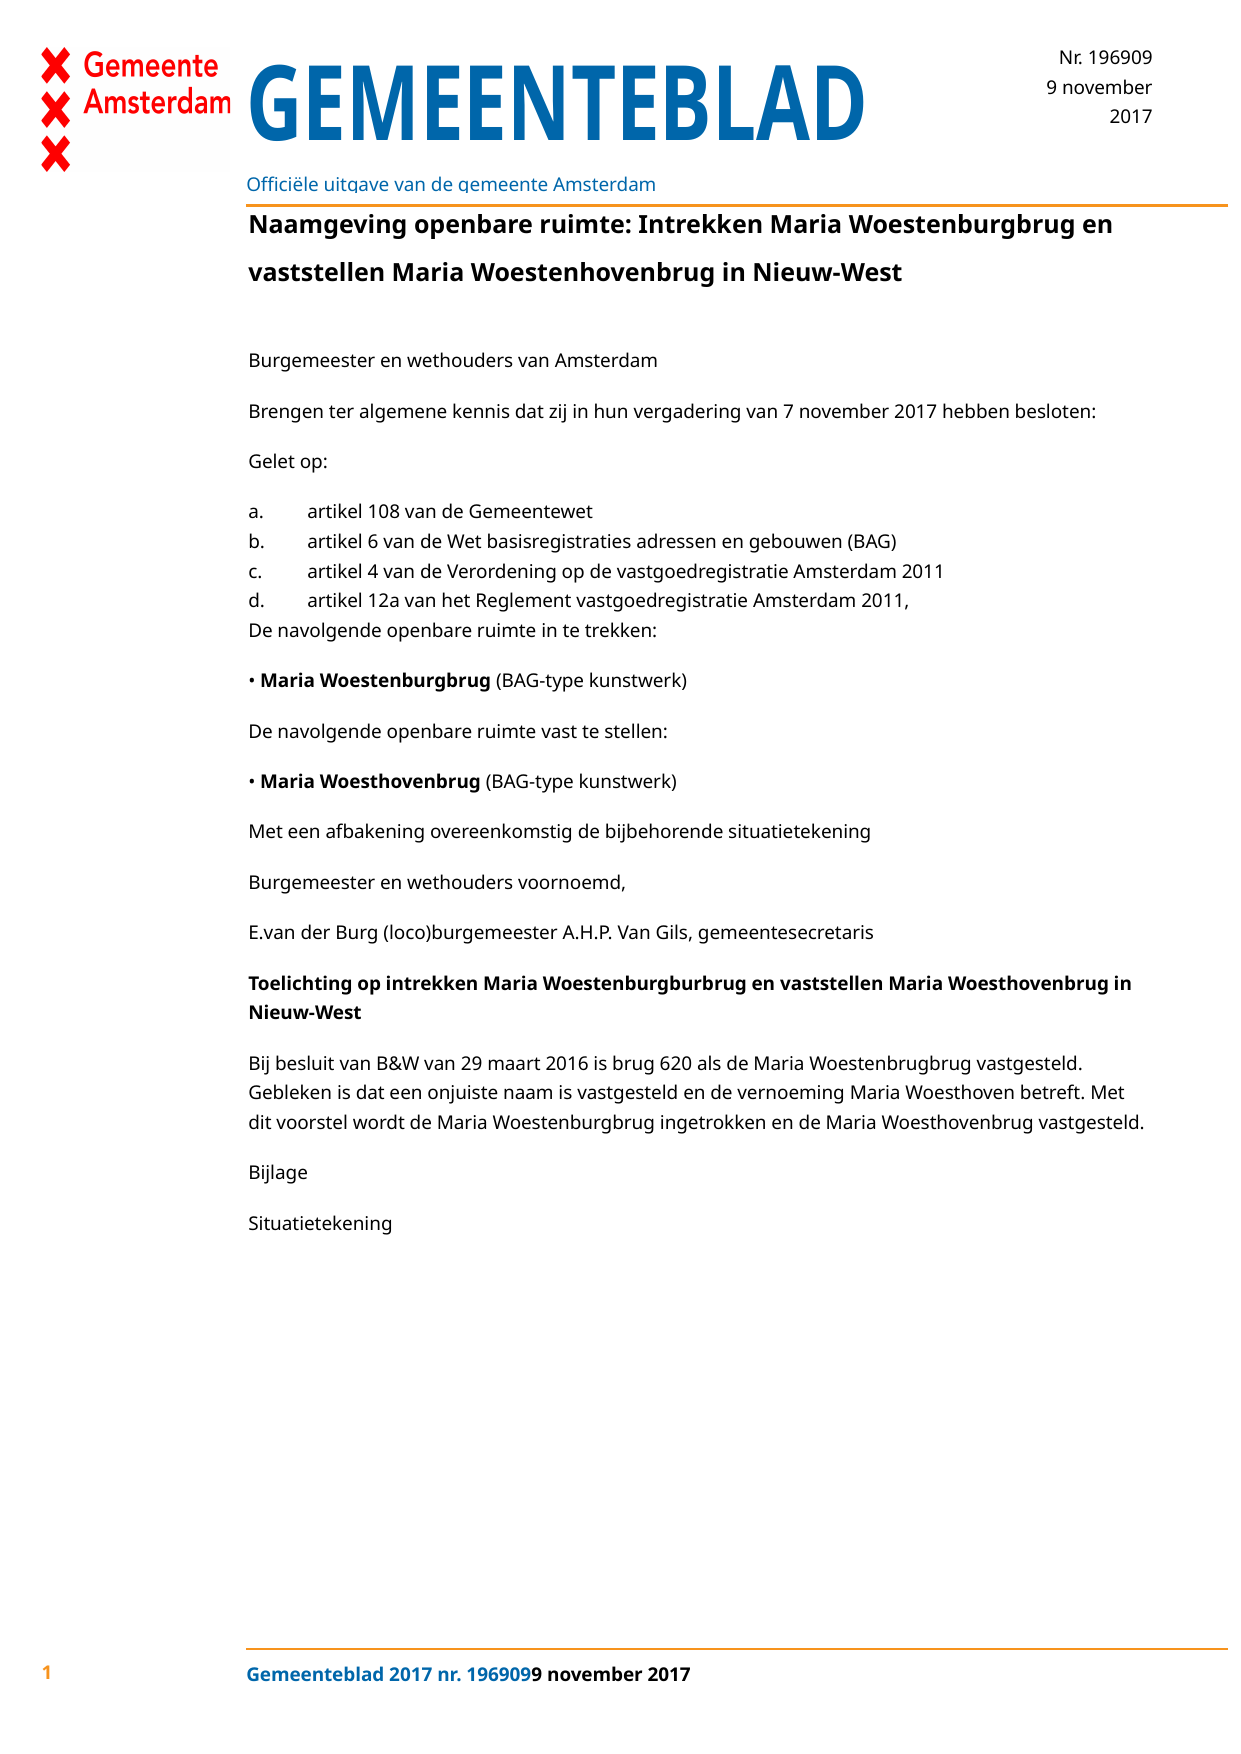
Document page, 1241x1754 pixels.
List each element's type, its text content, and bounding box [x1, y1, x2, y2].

text Situatietekening [248, 1210, 1152, 1236]
text Bijlage [248, 1159, 1152, 1185]
list artikel 12a van het Reglement vastgoedregistratie Amsterdam 2011, [248, 587, 1152, 613]
text Burgemeester en wethouders van Amsterdam [248, 347, 1152, 373]
text Brengen ter algemene kennis dat zij in hun vergadering van 7 november 2017 hebben besloten: [248, 398, 1152, 424]
text Met een afbakening overeenkomstig de bijbehorende situatietekening [248, 819, 1152, 844]
text De navolgende openbare ruimte vast te stellen: [248, 718, 1152, 744]
text De navolgende openbare ruimte in te trekken: [248, 617, 1152, 643]
text Burgemeester en wethouders voornoemd, [248, 869, 1152, 895]
list artikel 108 van de Gemeentewet [248, 499, 1152, 524]
text Bij besluit van B&W van 29 maart 2016 is brug 620 als de Maria Woestenbrugbrug vastgesteld. Gebleken is dat een onjuiste naam is vastgesteld en de vernoeming Maria Woesthoven betreft. Met dit voorstel wordt de Maria Woestenburgbrug ingetrokken en de Maria Woesthovenbrug vastgesteld. [248, 1050, 1152, 1135]
text Toelichting op intrekken Maria Woestenburgburbrug en vaststellen Maria Woesthovenbrug in Nieuw-West [248, 970, 1152, 1025]
text • Maria Woesthovenbrug (BAG-type kunstwerk) [248, 768, 1152, 794]
text Naamgeving openbare ruimte: Intrekken Maria Woestenburgbrug en vaststellen Maria Woestenhovenbrug in Nieuw-West [248, 207, 1152, 288]
text E.van der Burg (loco)burgemeester A.H.P. Van Gils, gemeentesecretaris [248, 919, 1152, 945]
list artikel 4 van de Verordening op de vastgoedregistratie Amsterdam 2011 [248, 558, 1152, 584]
text • Maria Woestenburgbrug (BAG-type kunstwerk) [248, 667, 1152, 693]
text Gelet op: [248, 448, 1152, 474]
picture [41, 47, 231, 172]
list artikel 6 van de Wet basisregistraties adressen en gebouwen (BAG) [248, 528, 1152, 554]
